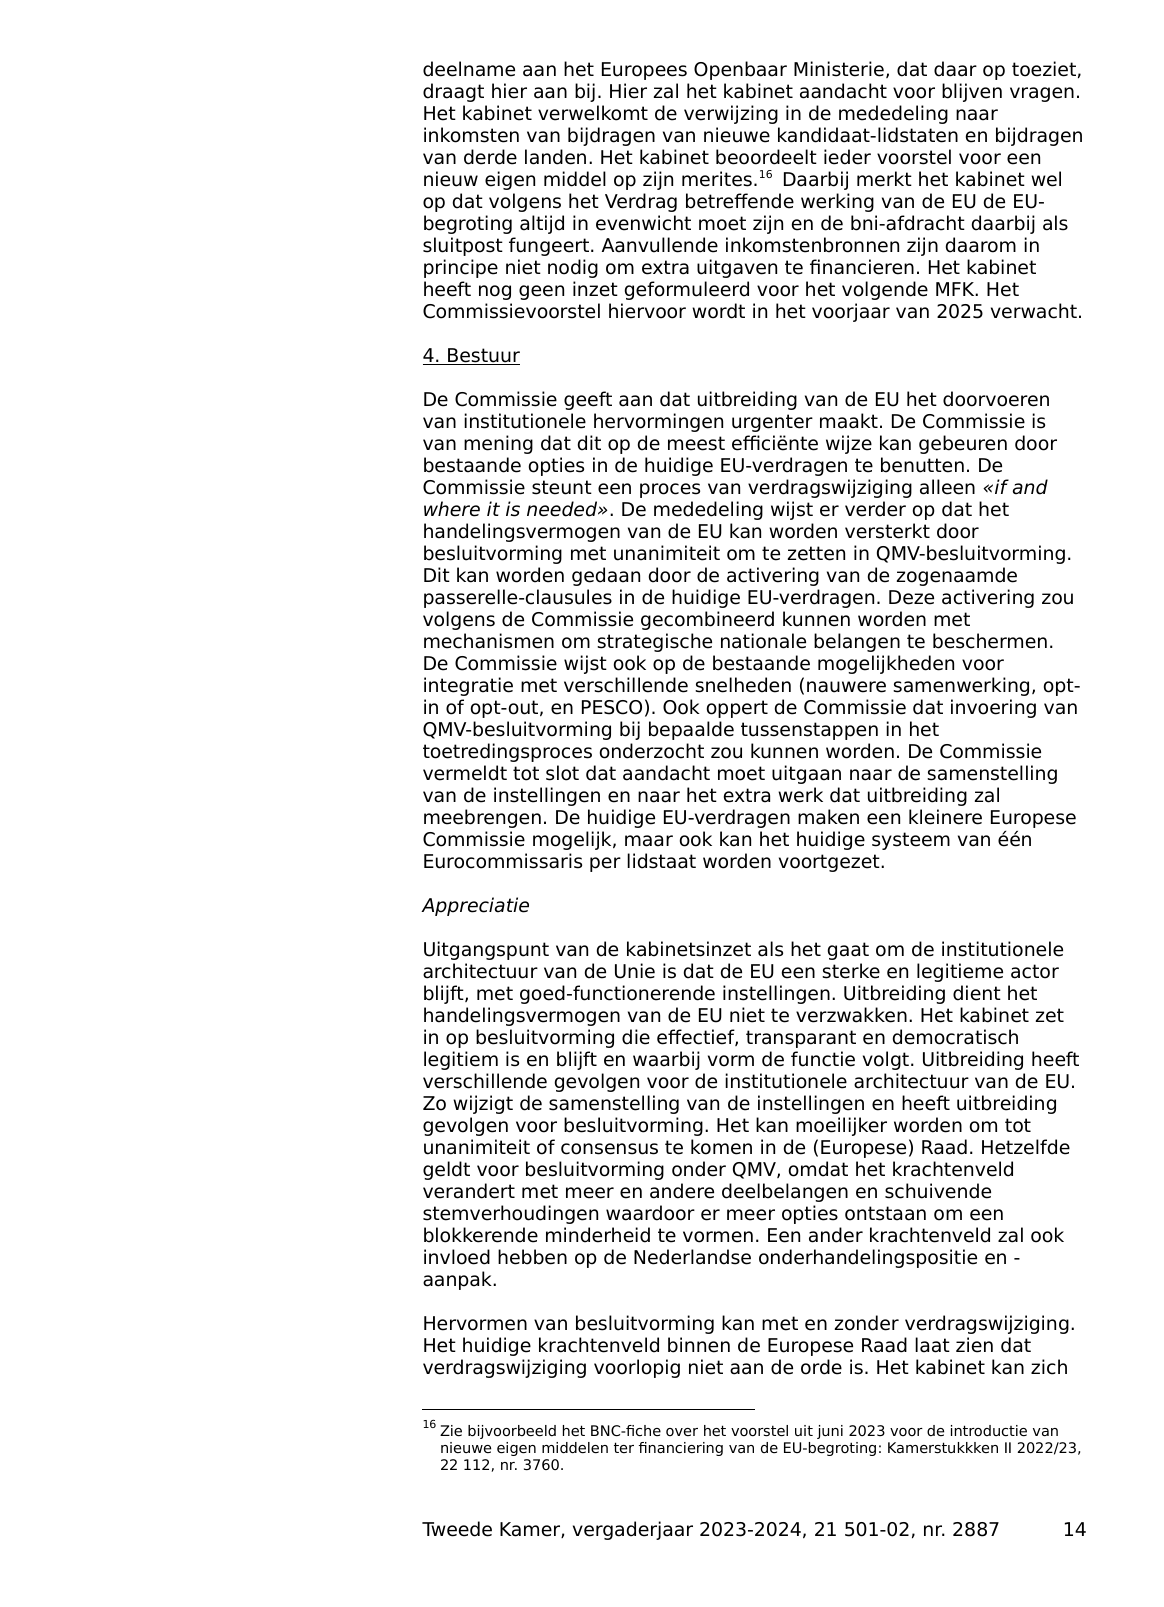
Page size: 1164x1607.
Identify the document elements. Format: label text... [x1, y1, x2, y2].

text Uitgangspunt van de kabinetsinzet als het gaat om de institutionele architectuur van de Unie is dat de EU een sterke en legitieme actor blijft, met goed-functionerende instellingen. Uitbreiding dient het handelingsvermogen van de EU niet te verzwakken. Het kabinet zet in op besluitvorming die effectief, transparant en democratisch legitiem is en blijft en waarbij vorm de functie volgt. Uitbreiding heeft verschillende gevolgen voor de institutionele architectuur van de EU. Zo wijzigt de samenstelling van de instellingen en heeft uitbreiding gevolgen voor besluitvorming. Het kan moeilijker worden om tot unanimiteit of consensus te komen in de (Europese) Raad. Hetzelfde geldt voor besluitvorming onder QMV, omdat het krachtenveld verandert met meer en andere deelbelangen en schuivende stemverhoudingen waardoor er meer opties ontstaan om een blokkerende minderheid te vormen. Een ander krachtenveld zal ook invloed hebben op de Nederlandse onderhandelingspositie en -aanpak. [422, 939, 1087, 1291]
subtitle 4. Bestuur [422, 345, 1087, 367]
text deelname aan het Europees Openbaar Ministerie, dat daar op toeziet, draagt hier aan bij. Hier zal het kabinet aandacht voor blijven vragen. Het kabinet verwelkomt de verwijzing in de mededeling naar inkomsten van bijdragen van nieuwe kandidaat-lidstaten en bijdragen van derde landen. Het kabinet beoordeelt ieder voorstel voor een nieuw eigen middel op zijn merites. Daarbij merkt het kabinet wel op dat volgens het Verdrag betreffende werking van de EU de EU-begroting altijd in evenwicht moet zijn en de bni-afdracht daarbij als sluitpost fungeert. Aanvullende inkomstenbronnen zijn daarom in principe niet nodig om extra uitgaven te financieren. Het kabinet heeft nog geen inzet geformuleerd voor het volgende MFK. Het Commissievoorstel hiervoor wordt in het voorjaar van 2025 verwacht. [422, 59, 1087, 323]
text Zie bijvoorbeeld het BNC-fiche over het voorstel uit juni 2023 voor de introductie van nieuwe eigen middelen ter financiering van de EU-begroting: Kamerstukkken II 2022/23, 22 112, nr. 3760. [422, 1418, 1087, 1474]
text De Commissie geeft aan dat uitbreiding van de EU het doorvoeren van institutionele hervormingen urgenter maakt. De Commissie is van mening dat dit op de meest efficiënte wijze kan gebeuren door bestaande opties in de huidige EU-verdragen te benutten. De Commissie steunt een proces van verdragswijziging alleen «if and where it is needed». De mededeling wijst er verder op dat het handelingsvermogen van de EU kan worden versterkt door besluitvorming met unanimiteit om te zetten in QMV-besluitvorming. Dit kan worden gedaan door de activering van de zogenaamde passerelle-clausules in de huidige EU-verdragen. Deze activering zou volgens de Commissie gecombineerd kunnen worden met mechanismen om strategische nationale belangen te beschermen. De Commissie wijst ook op de bestaande mogelijkheden voor integratie met verschillende snelheden (nauwere samenwerking, opt-in of opt-out, en PESCO). Ook oppert de Commissie dat invoering van QMV-besluitvorming bij bepaalde tussenstappen in het toetredingsproces onderzocht zou kunnen worden. De Commissie vermeldt tot slot dat aandacht moet uitgaan naar de samenstelling van de instellingen en naar het extra werk dat uitbreiding zal meebrengen. De huidige EU-verdragen maken een kleinere Europese Commissie mogelijk, maar ook kan het huidige systeem van één Eurocommissaris per lidstaat worden voortgezet. [422, 389, 1087, 873]
subtitle Appreciatie [422, 895, 1087, 917]
text Hervormen van besluitvorming kan met en zonder verdragswijziging. Het huidige krachtenveld binnen de Europese Raad laat zien dat verdragswijziging voorlopig niet aan de orde is. Het kabinet kan zich [422, 1313, 1087, 1379]
